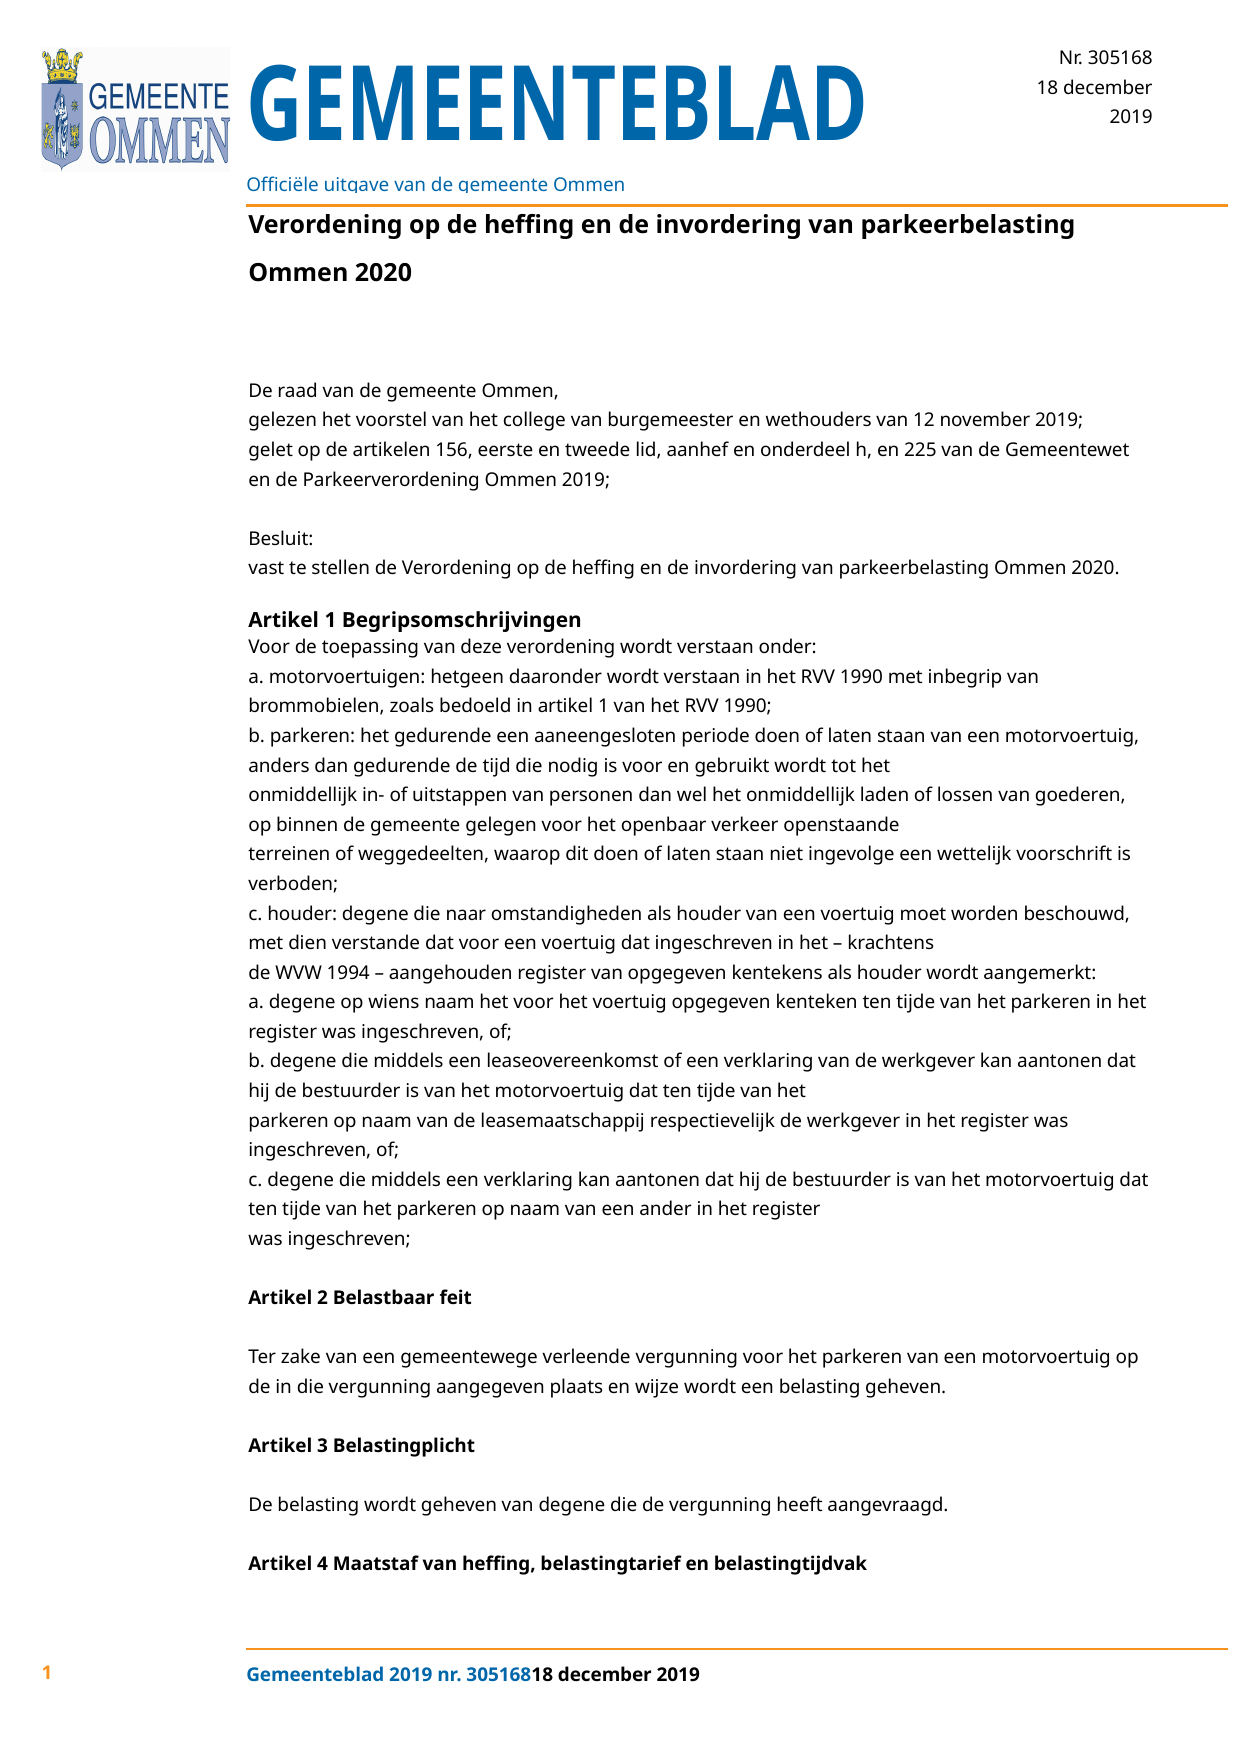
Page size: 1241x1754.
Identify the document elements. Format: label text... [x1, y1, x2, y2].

text was ingeschreven; [248, 1225, 1152, 1251]
text vast te stellen de Verordening op de heffing en de invordering van parkeerbelasting Ommen 2020. [248, 554, 1152, 580]
text Artikel 2 Belastbaar feit [248, 1284, 1152, 1310]
text c. houder: degene die naar omstandigheden als houder van een voertuig moet worden beschouwd, met dien verstande dat voor een voertuig dat ingeschreven in het – krachtens [248, 900, 1152, 955]
text parkeren op naam van de leasemaatschappij respectievelijk de werkgever in het register was ingeschreven, of; [248, 1107, 1152, 1162]
text De belasting wordt geheven van degene die de vergunning heeft aangevraagd. [248, 1491, 1152, 1517]
text a. motorvoertuigen: hetgeen daaronder wordt verstaan in het RVV 1990 met inbegrip van brommobielen, zoals bedoeld in artikel 1 van het RVV 1990; [248, 663, 1152, 718]
text Ter zake van een gemeentewege verleende vergunning voor het parkeren van een motorvoertuig op de in die vergunning aangegeven plaats en wijze wordt een belasting geheven. [248, 1343, 1152, 1399]
text Artikel 1 Begripsomschrijvingen [248, 605, 1152, 633]
text Artikel 3 Belastingplicht [248, 1432, 1152, 1458]
text b. degene die middels een leaseovereenkomst of een verklaring van de werkgever kan aantonen dat hij de bestuurder is van het motorvoertuig dat ten tijde van het [248, 1048, 1152, 1103]
text gelezen het voorstel van het college van burgemeester en wethouders van 12 november 2019; [248, 407, 1152, 432]
text Voor de toepassing van deze verordening wordt verstaan onder: [248, 633, 1152, 659]
picture [41, 47, 231, 172]
text de WVW 1994 – aangehouden register van opgegeven kentekens als houder wordt aangemerkt: [248, 959, 1152, 984]
text c. degene die middels een verklaring kan aantonen dat hij de bestuurder is van het motorvoertuig dat ten tijde van het parkeren op naam van een ander in het register [248, 1166, 1152, 1221]
text a. degene op wiens naam het voor het voertuig opgegeven kenteken ten tijde van het parkeren in het register was ingeschreven, of; [248, 988, 1152, 1044]
text Artikel 4 Maatstaf van heffing, belastingtarief en belastingtijdvak [248, 1551, 1152, 1576]
text onmiddellijk in- of uitstappen van personen dan wel het onmiddellijk laden of lossen van goederen, op binnen de gemeente gelegen voor het openbaar verkeer openstaande [248, 781, 1152, 837]
text terreinen of weggedeelten, waarop dit doen of laten staan niet ingevolge een wettelijk voorschrift is verboden; [248, 841, 1152, 896]
text Verordening op de heffing en de invordering van parkeerbelasting Ommen 2020 [248, 207, 1152, 288]
text De raad van de gemeente Ommen, [248, 377, 1152, 403]
text b. parkeren: het gedurende een aaneengesloten periode doen of laten staan van een motorvoertuig, anders dan gedurende de tijd die nodig is voor en gebruikt wordt tot het [248, 722, 1152, 777]
text gelet op de artikelen 156, eerste en tweede lid, aanhef en onderdeel h, en 225 van de Gemeentewet en de Parkeerverordening Ommen 2019; [248, 436, 1152, 492]
text Besluit: [248, 525, 1152, 551]
